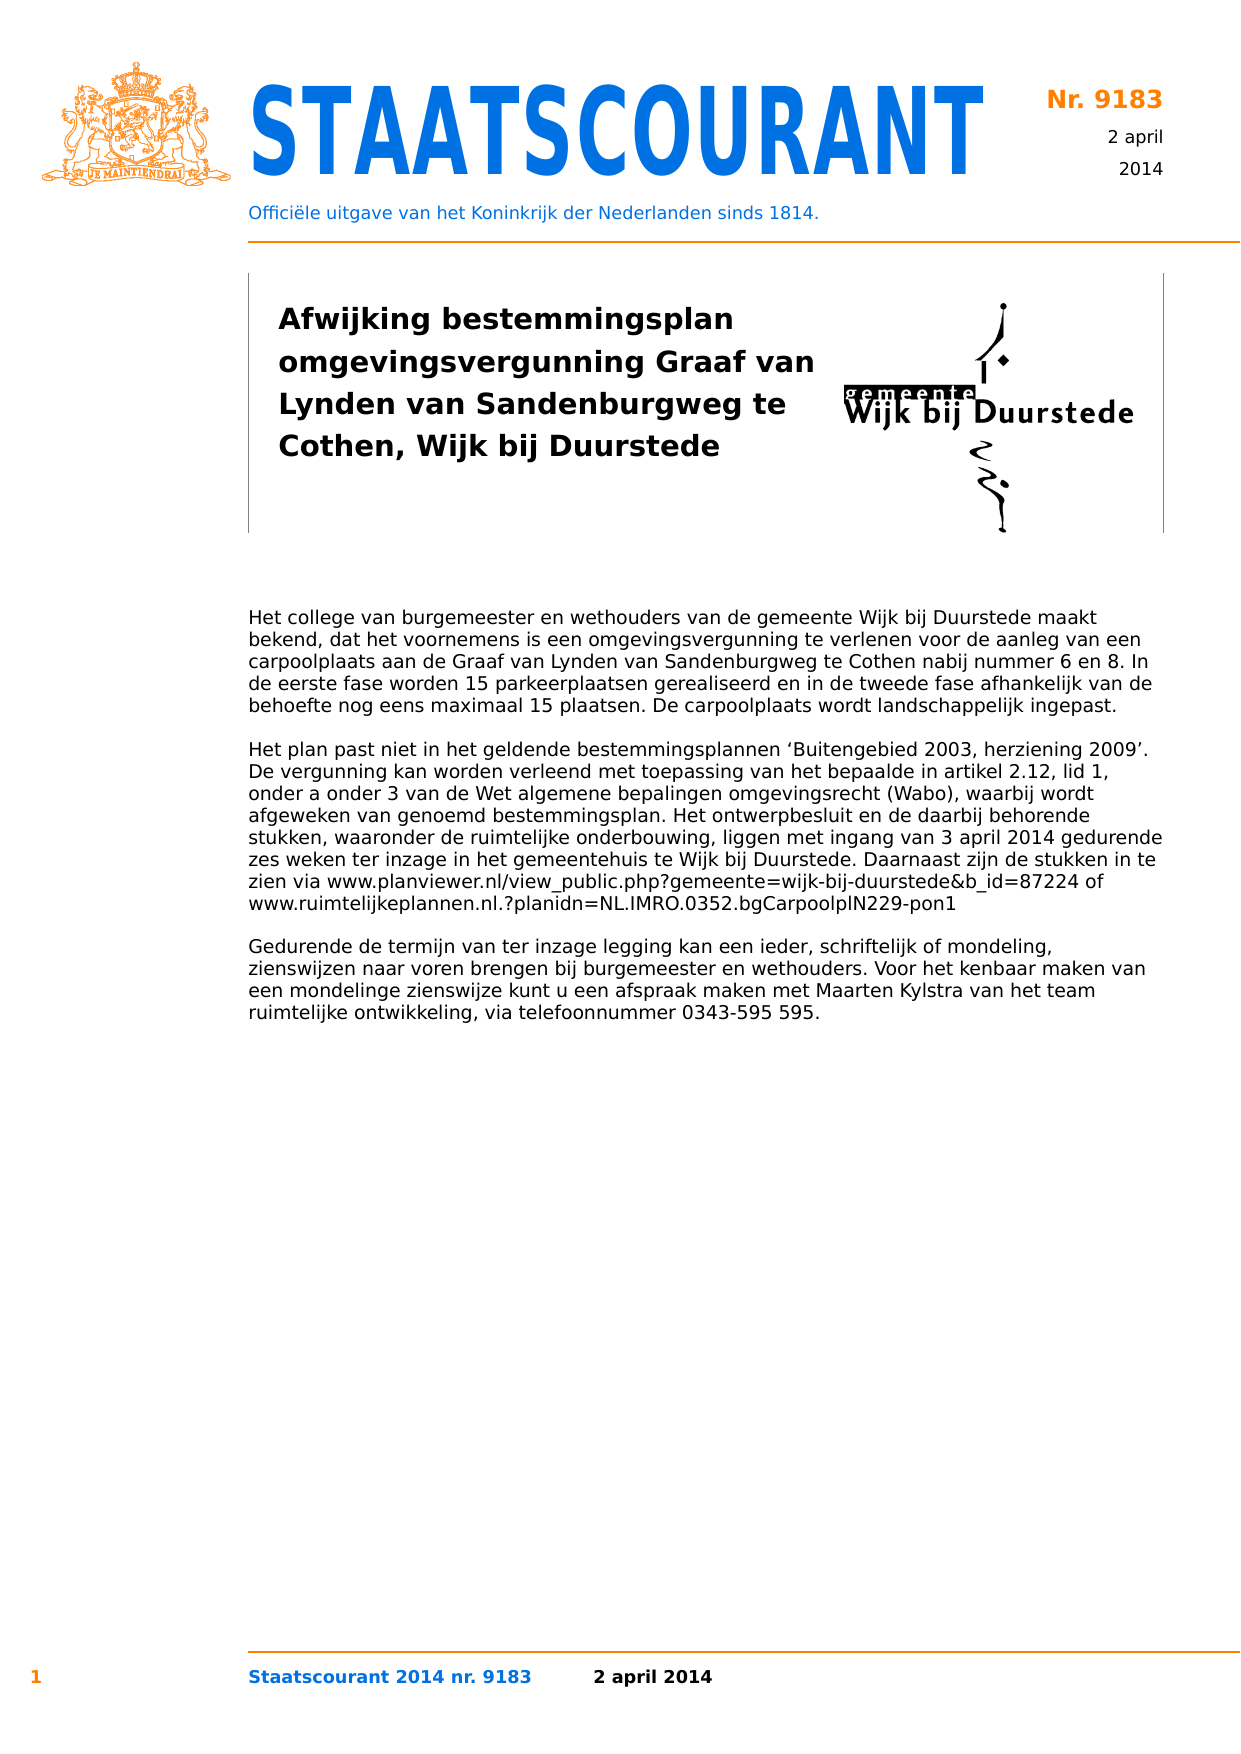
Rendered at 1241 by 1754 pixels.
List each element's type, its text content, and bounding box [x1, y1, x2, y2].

table_cell Officiële uitgave van het Koninkrijk der Nederlanden sinds 1814. [248, 203, 1240, 241]
text Het college van burgemeester en wethouders van de gemeente Wijk bij Duurstede maakt bekend, dat het voornemens is een omgevingsvergunning te verlenen voor de aanleg van een carpoolplaats aan de Graaf van Lynden van Sandenburgweg te Cothen nabij nummer 6 en 8. In de eerste fase worden 15 parkeerplaatsen gerealiseerd en in de tweede fase afhankelijk van de behoefte nog eens maximaal 15 plaatsen. De carpoolplaats wordt landschappelijk ingepast. [248, 607, 1163, 717]
subtitle Afwijking bestemmingsplan omgevingsvergunning Graaf van Lynden van Sandenburgweg te Cothen, Wijk bij Duurstede [249, 273, 1163, 533]
table_header STAATSCOURANT [248, 62, 998, 203]
picture [844, 302, 1134, 533]
picture [41, 62, 231, 186]
table_header [25, 62, 248, 241]
table_cell 2 april [998, 121, 1240, 153]
text Gedurende de termijn van ter inzage legging kan een ieder, schriftelijk of mondeling, zienswijzen naar voren brengen bij burgemeester en wethouders. Voor het kenbaar maken van een mondelinge zienswijze kunt u een afspraak maken met Maarten Kylstra van het team ruimtelijke ontwikkeling, via telefoonnummer 0343-595 595. [248, 936, 1163, 1024]
table_header Nr. 9183 [998, 62, 1240, 121]
table_cell 2014 [998, 153, 1240, 203]
text Het plan past niet in het geldende bestemmingsplannen ‘Buitengebied 2003, herziening 2009’. De vergunning kan worden verleend met toepassing van het bepaalde in artikel 2.12, lid 1, onder a onder 3 van de Wet algemene bepalingen omgevingsrecht (Wabo), waarbij wordt afgeweken van genoemd bestemmingsplan. Het ontwerpbesluit en de daarbij behorende stukken, waaronder de ruimtelijke onderbouwing, liggen met ingang van 3 april 2014 gedurende zes weken ter inzage in het gemeentehuis te Wijk bij Duurstede. Daarnaast zijn de stukken in te zien via www.planviewer.nl/view_public.php?gemeente=wijk-bij-duurstede&b_id=87224 of www.ruimtelijkeplannen.nl.?planidn=NL.IMRO.0352.bgCarpoolplN229-pon1 [248, 739, 1163, 914]
